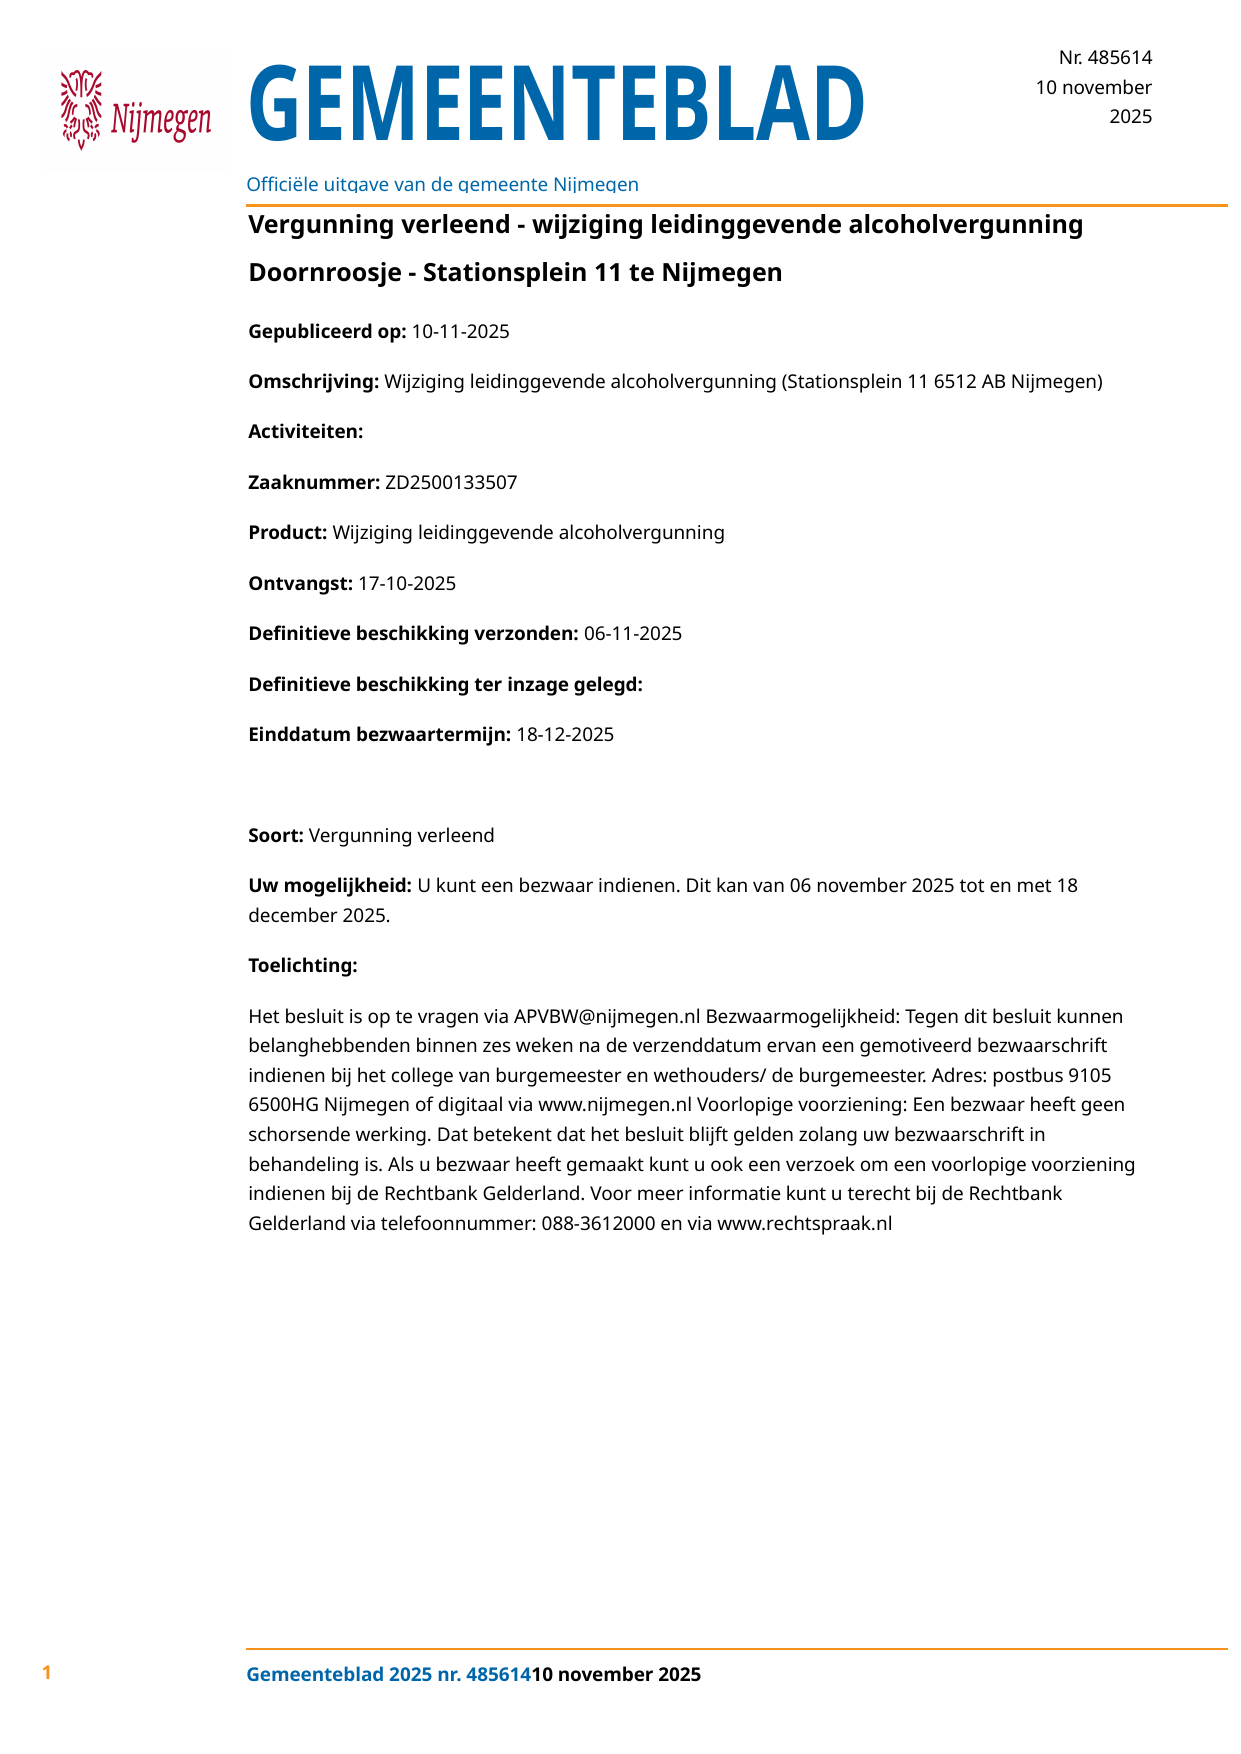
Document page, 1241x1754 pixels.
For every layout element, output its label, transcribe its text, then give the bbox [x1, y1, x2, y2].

text Omschrijving: Wijziging leidinggevende alcoholvergunning (Stationsplein 11 6512 AB Nijmegen) [248, 368, 1152, 394]
text Activiteiten: [248, 419, 1152, 444]
text Het besluit is op te vragen via APVBW@nijmegen.nl Bezwaarmogelijkheid: Tegen dit besluit kunnen belanghebbenden binnen zes weken na de verzenddatum ervan een gemotiveerd bezwaarschrift indienen bij het college van burgemeester en wethouders/ de burgemeester. Adres: postbus 9105 6500HG Nijmegen of digitaal via www.nijmegen.nl Voorlopige voorziening: Een bezwaar heeft geen schorsende werking. Dat betekent dat het besluit blijft gelden zolang uw bezwaarschrift in behandeling is. Als u bezwaar heeft gemaakt kunt u ook een verzoek om een voorlopige voorziening indienen bij de Rechtbank Gelderland. Voor meer informatie kunt u terecht bij de Rechtbank Gelderland via telefoonnummer: 088-3612000 en via www.rechtspraak.nl [248, 1003, 1152, 1236]
text Toelichting: [248, 952, 1152, 978]
text Einddatum bezwaartermijn: 18-12-2025 [248, 721, 1152, 747]
picture [41, 47, 231, 172]
text Ontvangst: 17-10-2025 [248, 570, 1152, 596]
text Zaaknummer: ZD2500133507 [248, 469, 1152, 495]
text Definitieve beschikking verzonden: 06-11-2025 [248, 620, 1152, 646]
text Soort: Vergunning verleend [248, 822, 1152, 848]
text Vergunning verleend - wijziging leidinggevende alcoholvergunning Doornroosje - Stationsplein 11 te Nijmegen [248, 207, 1152, 288]
text Gepubliceerd op: 10-11-2025 [248, 318, 1152, 344]
text Definitieve beschikking ter inzage gelegd: [248, 671, 1152, 697]
text Product: Wijziging leidinggevende alcoholvergunning [248, 519, 1152, 545]
text Uw mogelijkheid: U kunt een bezwaar indienen. Dit kan van 06 november 2025 tot en met 18 december 2025. [248, 872, 1152, 928]
